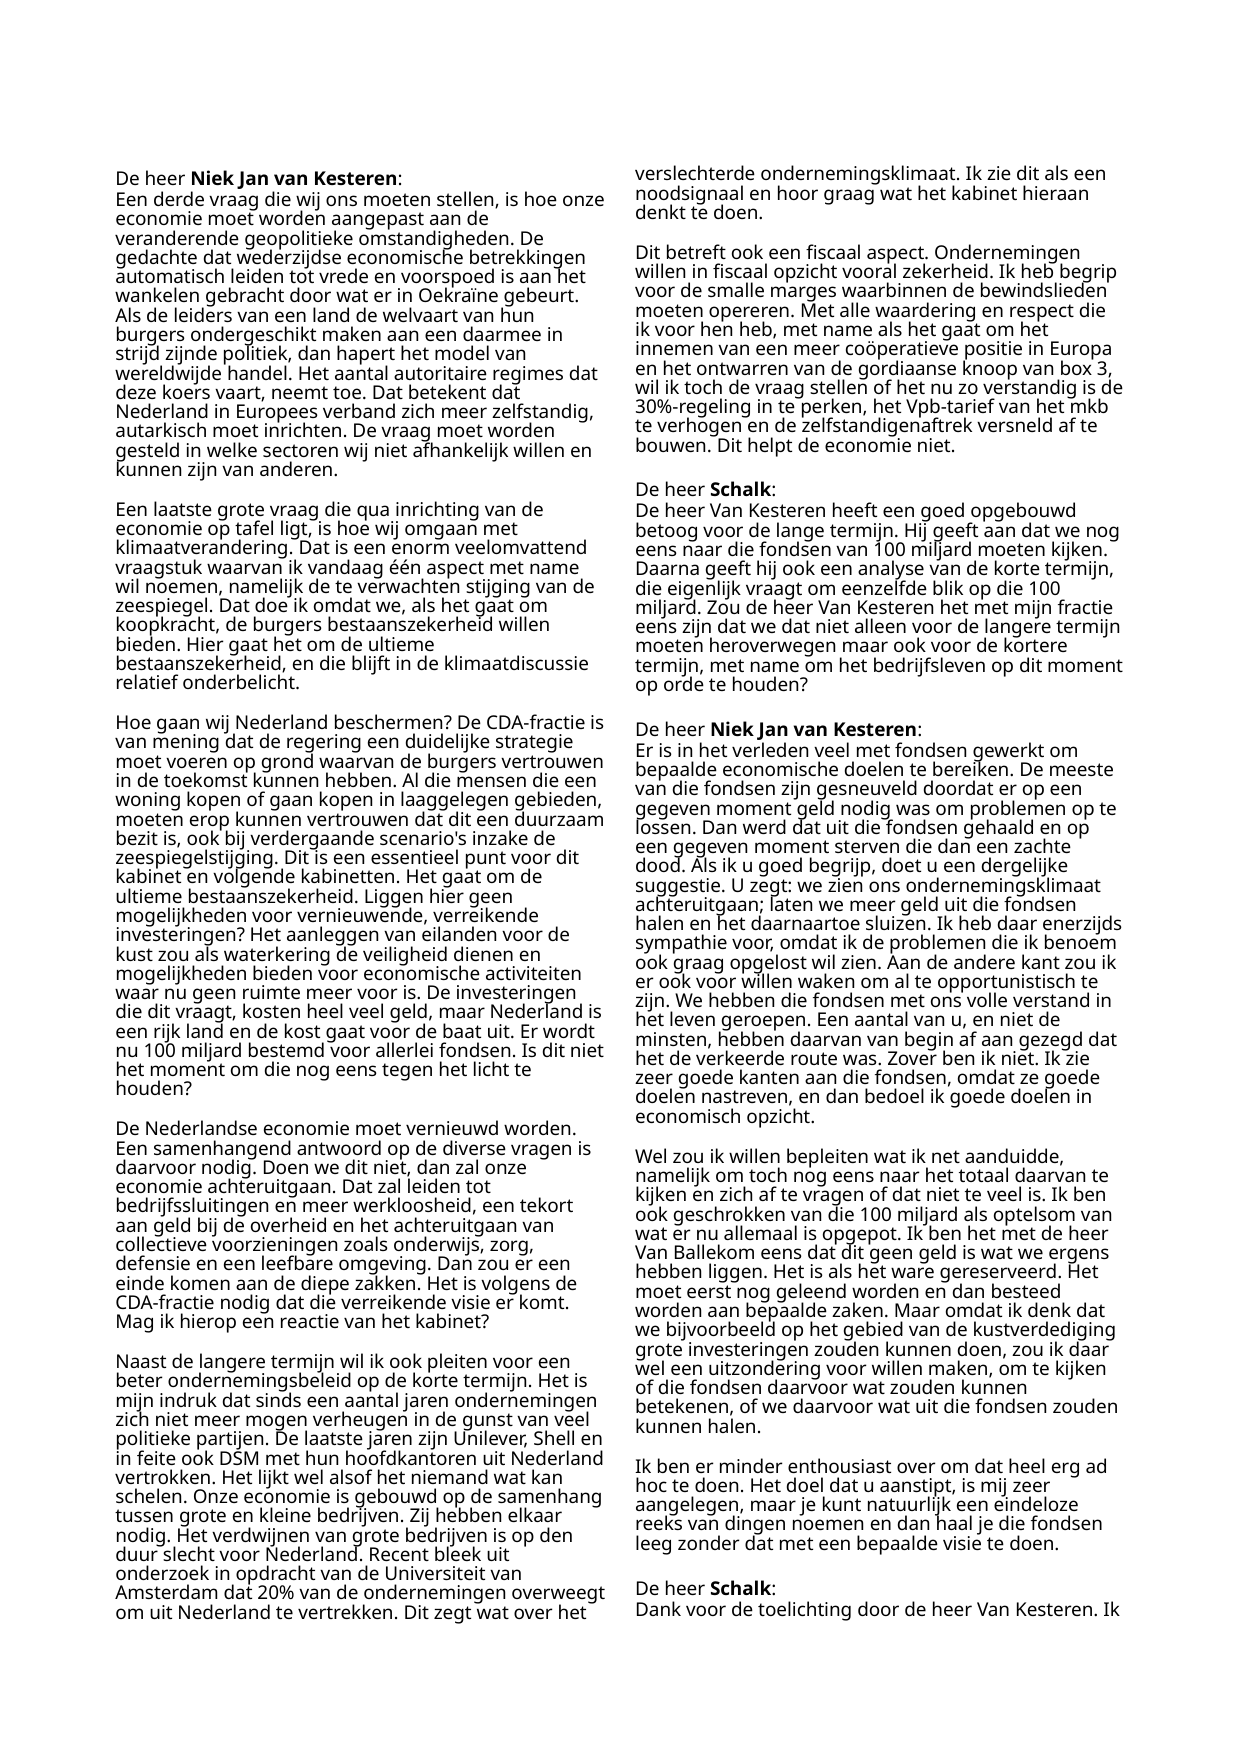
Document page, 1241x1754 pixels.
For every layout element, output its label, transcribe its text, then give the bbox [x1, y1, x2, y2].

text Ik ben er minder enthousiast over om dat heel erg ad hoc te doen. Het doel dat u aanstipt, is mij zeer aangelegen, maar je kunt natuurlijk een eindeloze reeks van dingen noemen en dan haal je die fondsen leeg zonder dat met een bepaalde visie te doen. [635, 1458, 1125, 1554]
text Wel zou ik willen bepleiten wat ik net aanduidde, namelijk om toch nog eens naar het totaal daarvan te kijken en zich af te vragen of dat niet te veel is. Ik ben ook geschrokken van die 100 miljard als optelsom van wat er nu allemaal is opgepot. Ik ben het met de heer Van Ballekom eens dat dit geen geld is wat we ergens hebben liggen. Het is als het ware gereserveerd. Het moet eerst nog geleend worden en dan besteed worden aan bepaalde zaken. Maar omdat ik denk dat we bijvoorbeeld op het gebied van de kustverdediging grote investeringen zouden kunnen doen, zou ik daar wel een uitzondering voor willen maken, om te kijken of die fondsen daarvoor wat zouden kunnen betekenen, of we daarvoor wat uit die fondsen zouden kunnen halen. [635, 1148, 1125, 1437]
text Hoe gaan wij Nederland beschermen? De CDA-fractie is van mening dat de regering een duidelijke strategie moet voeren op grond waarvan de burgers vertrouwen in de toekomst kunnen hebben. Al die mensen die een woning kopen of gaan kopen in laaggelegen gebieden, moeten erop kunnen vertrouwen dat dit een duurzaam bezit is, ook bij verdergaande scenario's inzake de zeespiegelstijging. Dit is een essentieel punt voor dit kabinet en volgende kabinetten. Het gaat om de ultieme bestaanszekerheid. Liggen hier geen mogelijkheden voor vernieuwende, verreikende investeringen? Het aanleggen van eilanden voor de kust zou als waterkering de veiligheid dienen en mogelijkheden bieden voor economische activiteiten waar nu geen ruimte meer voor is. De investeringen die dit vraagt, kosten heel veel geld, maar Nederland is een rijk land en de kost gaat voor de baat uit. Er wordt nu 100 miljard bestemd voor allerlei fondsen. Is dit niet het moment om die nog eens tegen het licht te houden? [115, 714, 605, 1100]
text Een derde vraag die wij ons moeten stellen, is hoe onze economie moet worden aangepast aan de veranderende geopolitieke omstandigheden. De gedachte dat wederzijdse economische betrekkingen automatisch leiden tot vrede en voorspoed is aan het wankelen gebracht door wat er in Oekraïne gebeurt. Als de leiders van een land de welvaart van hun burgers ondergeschikt maken aan een daarmee in strijd zijnde politiek, dan hapert het model van wereldwijde handel. Het aantal autoritaire regimes dat deze koers vaart, neemt toe. Dat betekent dat Nederland in Europees verband zich meer zelfstandig, autarkisch moet inrichten. De vraag moet worden gesteld in welke sectoren wij niet afhankelijk willen en kunnen zijn van anderen. [115, 191, 605, 480]
text Een laatste grote vraag die qua inrichting van de economie op tafel ligt, is hoe wij omgaan met klimaatverandering. Dat is een enorm veelomvattend vraagstuk waarvan ik vandaag één aspect met name wil noemen, namelijk de te verwachten stijging van de zeespiegel. Dat doe ik omdat we, als het gaat om koopkracht, de burgers bestaanszekerheid willen bieden. Hier gaat het om de ultieme bestaanszekerheid, en die blijft in de klimaatdiscussie relatief onderbelicht. [115, 501, 605, 693]
text De heer Schalk: [635, 1575, 1125, 1601]
text De Nederlandse economie moet vernieuwd worden. Een samenhangend antwoord op de diverse vragen is daarvoor nodig. Doen we dit niet, dan zal onze economie achteruitgaan. Dat zal leiden tot bedrijfssluitingen en meer werkloosheid, een tekort aan geld bij de overheid en het achteruitgaan van collectieve voorzieningen zoals onderwijs, zorg, defensie en een leefbare omgeving. Dan zou er een einde komen aan de diepe zakken. Het is volgens de CDA-fractie nodig dat die verreikende visie er komt. Mag ik hierop een reactie van het kabinet? [115, 1120, 605, 1332]
text Naast de langere termijn wil ik ook pleiten voor een beter ondernemingsbeleid op de korte termijn. Het is mijn indruk dat sinds een aantal jaren ondernemingen zich niet meer mogen verheugen in de gunst van veel politieke partijen. De laatste jaren zijn Unilever, Shell en in feite ook DSM met hun hoofdkantoren uit Nederland vertrokken. Het lijkt wel alsof het niemand wat kan schelen. Onze economie is gebouwd op de samenhang tussen grote en kleine bedrijven. Zij hebben elkaar nodig. Het verdwijnen van grote bedrijven is op den duur slecht voor Nederland. Recent bleek uit onderzoek in opdracht van de Universiteit van Amsterdam dat 20% van de ondernemingen overweegt om uit Nederland te vertrekken. Dit zegt wat over het [115, 1353, 605, 1623]
text verslechterde ondernemingsklimaat. Ik zie dit als een noodsignaal en hoor graag wat het kabinet hieraan denkt te doen. [635, 165, 1125, 223]
text Dank voor de toelichting door de heer Van Kesteren. Ik [635, 1601, 1125, 1620]
text De heer Schalk: [635, 477, 1125, 502]
text De heer Van Kesteren heeft een goed opgebouwd betoog voor de lange termijn. Hij geeft aan dat we nog eens naar die fondsen van 100 miljard moeten kijken. Daarna geeft hij ook een analyse van de korte termijn, die eigenlijk vraagt om eenzelfde blik op die 100 miljard. Zou de heer Van Kesteren het met mijn fractie eens zijn dat we dat niet alleen voor de langere termijn moeten heroverwegen maar ook voor de kortere termijn, met name om het bedrijfsleven op dit moment op orde te houden? [635, 502, 1125, 695]
text Dit betreft ook een fiscaal aspect. Ondernemingen willen in fiscaal opzicht vooral zekerheid. Ik heb begrip voor de smalle marges waarbinnen de bewindslieden moeten opereren. Met alle waardering en respect die ik voor hen heb, met name als het gaat om het innemen van een meer coöperatieve positie in Europa en het ontwarren van de gordiaanse knoop van box 3, wil ik toch de vraag stellen of het nu zo verstandig is de 30%-regeling in te perken, het Vpb-tarief van het mkb te verhogen en de zelfstandigenaftrek versneld af te bouwen. Dit helpt de economie niet. [635, 244, 1125, 456]
text Er is in het verleden veel met fondsen gewerkt om bepaalde economische doelen te bereiken. De meeste van die fondsen zijn gesneuveld doordat er op een gegeven moment geld nodig was om problemen op te lossen. Dan werd dat uit die fondsen gehaald en op een gegeven moment sterven die dan een zachte dood. Als ik u goed begrijp, doet u een dergelijke suggestie. U zegt: we zien ons ondernemingsklimaat achteruitgaan; laten we meer geld uit die fondsen halen en het daarnaartoe sluizen. Ik heb daar enerzijds sympathie voor, omdat ik de problemen die ik benoem ook graag opgelost wil zien. Aan de andere kant zou ik er ook voor willen waken om al te opportunistisch te zijn. We hebben die fondsen met ons volle verstand in het leven geroepen. Een aantal van u, en niet de minsten, hebben daarvan van begin af aan gezegd dat het de verkeerde route was. Zover ben ik niet. Ik zie zeer goede kanten aan die fondsen, omdat ze goede doelen nastreven, en dan bedoel ik goede doelen in economisch opzicht. [635, 742, 1125, 1127]
text De heer Niek Jan van Kesteren: [115, 165, 605, 191]
text De heer Niek Jan van Kesteren: [635, 716, 1125, 742]
